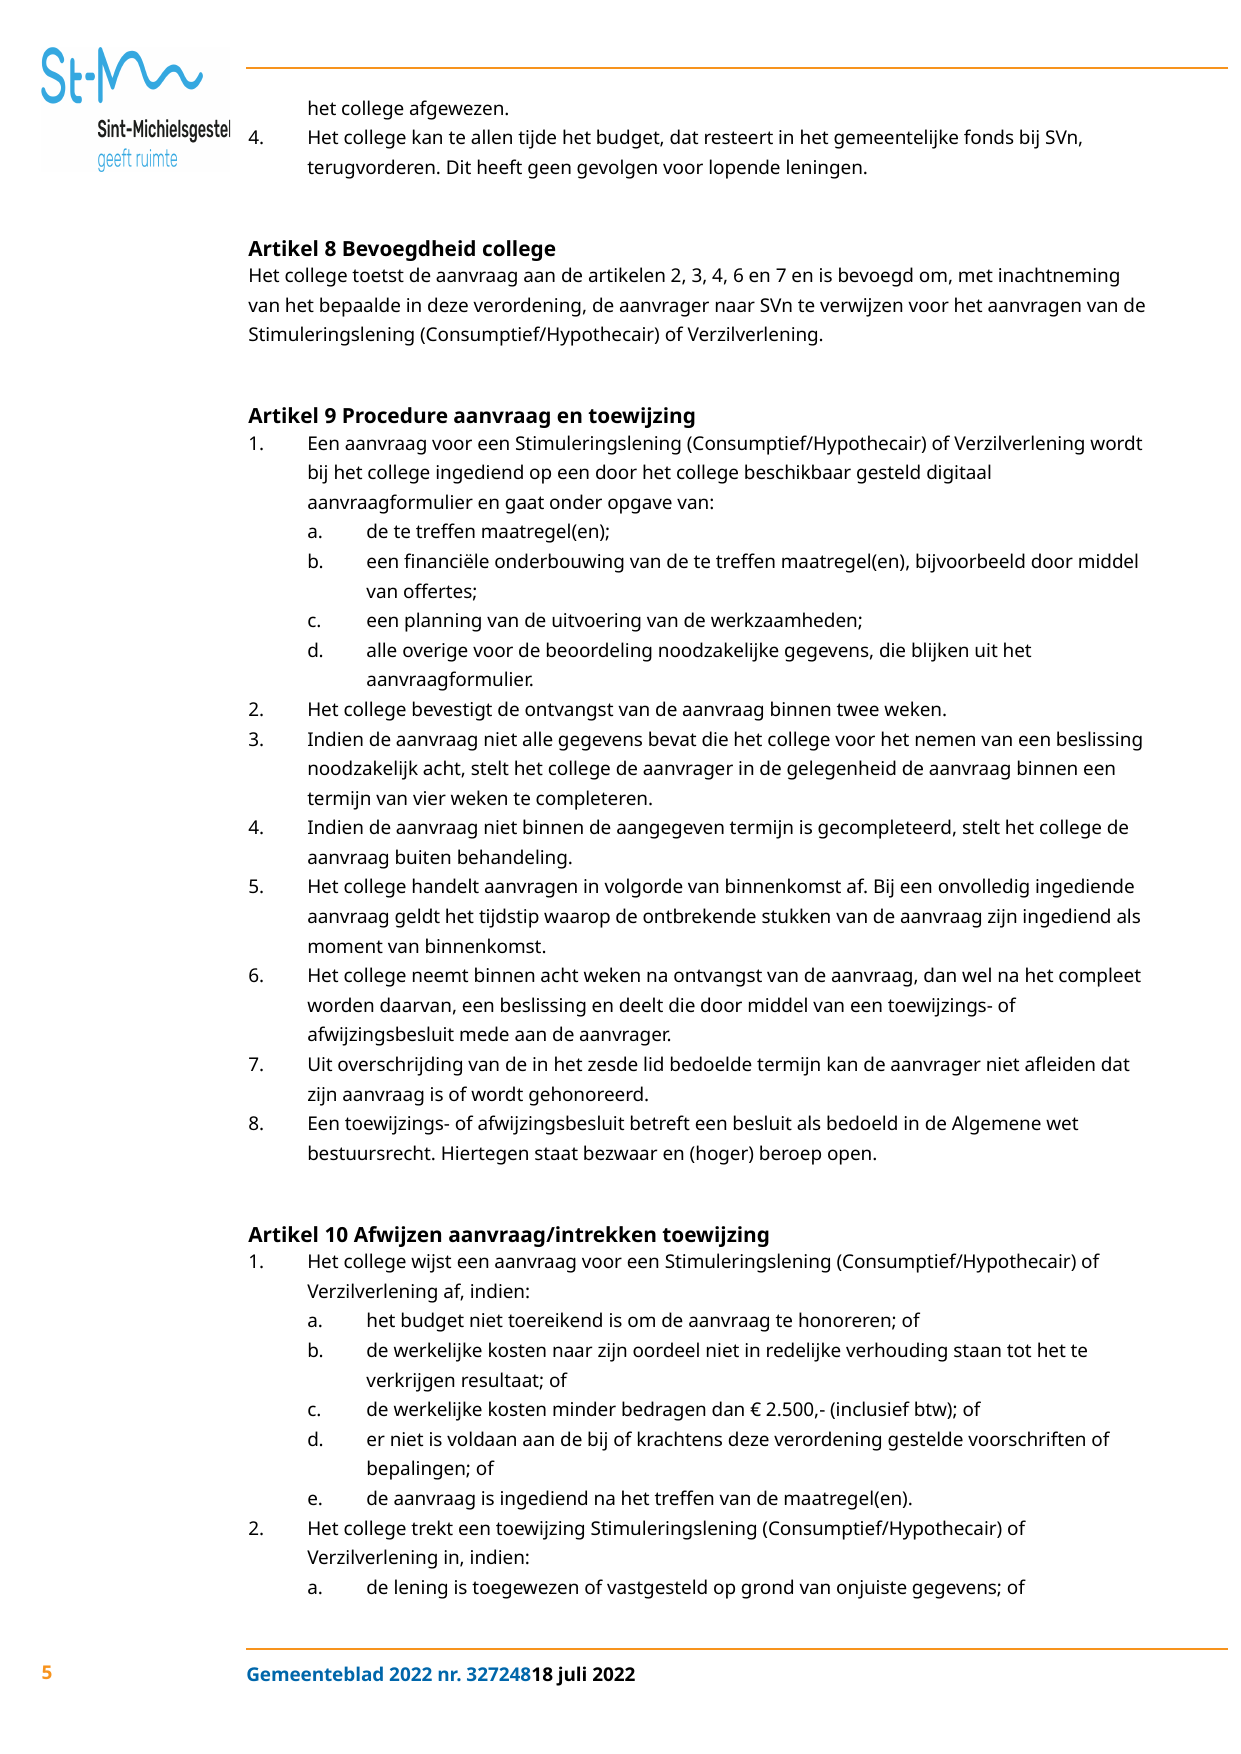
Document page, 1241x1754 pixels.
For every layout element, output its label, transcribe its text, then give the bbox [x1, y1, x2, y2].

list het college afgewezen. [248, 95, 1152, 121]
list een financiële onderbouwing van de te treffen maatregel(en), bijvoorbeeld door middel van offertes; [307, 548, 1152, 604]
text Artikel 10 Afwijzen aanvraag/intrekken toewijzing [248, 1220, 1152, 1248]
list er niet is voldaan aan de bij of krachtens deze verordening gestelde voorschriften of bepalingen; of [307, 1426, 1152, 1481]
list de te treffen maatregel(en); [307, 519, 1152, 544]
list de lening is toegewezen of vastgesteld op grond van onjuiste gegevens; of [307, 1574, 1152, 1599]
list de werkelijke kosten naar zijn oordeel niet in redelijke verhouding staan tot het te verkrijgen resultaat; of [307, 1337, 1152, 1392]
text Het college toetst de aanvraag aan de artikelen 2, 3, 4, 6 en 7 en is bevoegd om, met inachtneming van het bepaalde in deze verordening, de aanvrager naar SVn te verwijzen voor het aanvragen van de Stimuleringslening (Consumptief/Hypothecair) of Verzilverlening. [248, 262, 1152, 347]
list Het college kan te allen tijde het budget, dat resteert in het gemeentelijke fonds bij SVn, terugvorderen. Dit heeft geen gevolgen voor lopende leningen. [248, 124, 1152, 180]
list Een toewijzings- of afwijzingsbesluit betreft een besluit als bedoeld in de Algemene wet bestuursrecht. Hiertegen staat bezwaar en (hoger) beroep open. [248, 1110, 1152, 1166]
list Het college neemt binnen acht weken na ontvangst van de aanvraag, dan wel na het compleet worden daarvan, een beslissing en deelt die door middel van een toewijzings- of afwijzingsbesluit mede aan de aanvrager. [248, 962, 1152, 1047]
text Artikel 9 Procedure aanvraag en toewijzing [248, 402, 1152, 430]
list Het college trekt een toewijzing Stimuleringslening (Consumptief/Hypothecair) of Verzilverlening in, indien: [248, 1515, 1152, 1570]
list Indien de aanvraag niet binnen de aangegeven termijn is gecompleteerd, stelt het college de aanvraag buiten behandeling. [248, 814, 1152, 870]
list Een aanvraag voor een Stimuleringslening (Consumptief/Hypothecair) of Verzilverlening wordt bij het college ingediend op een door het college beschikbaar gesteld digitaal aanvraagformulier en gaat onder opgave van: [248, 430, 1152, 515]
list Indien de aanvraag niet alle gegevens bevat die het college voor het nemen van een beslissing noodzakelijk acht, stelt het college de aanvrager in de gelegenheid de aanvraag binnen een termijn van vier weken te completeren. [248, 726, 1152, 811]
list Uit overschrijding van de in het zesde lid bedoelde termijn kan de aanvrager niet afleiden dat zijn aanvraag is of wordt gehonoreerd. [248, 1051, 1152, 1107]
list alle overige voor de beoordeling noodzakelijke gegevens, die blijken uit het aanvraagformulier. [307, 637, 1152, 692]
list de werkelijke kosten minder bedragen dan € 2.500,- (inclusief btw); of [307, 1396, 1152, 1422]
list Het college bevestigt de ontvangst van de aanvraag binnen twee weken. [248, 696, 1152, 722]
list het budget niet toereikend is om de aanvraag te honoreren; of [307, 1308, 1152, 1333]
picture [41, 47, 231, 172]
list Het college wijst een aanvraag voor een Stimuleringslening (Consumptief/Hypothecair) of Verzilverlening af, indien: [248, 1248, 1152, 1304]
list Het college handelt aanvragen in volgorde van binnenkomst af. Bij een onvolledig ingediende aanvraag geldt het tijdstip waarop de ontbrekende stukken van de aanvraag zijn ingediend als moment van binnenkomst. [248, 874, 1152, 959]
list een planning van de uitvoering van de werkzaamheden; [307, 607, 1152, 633]
text Artikel 8 Bevoegdheid college [248, 234, 1152, 262]
list de aanvraag is ingediend na het treffen van de maatregel(en). [307, 1485, 1152, 1511]
